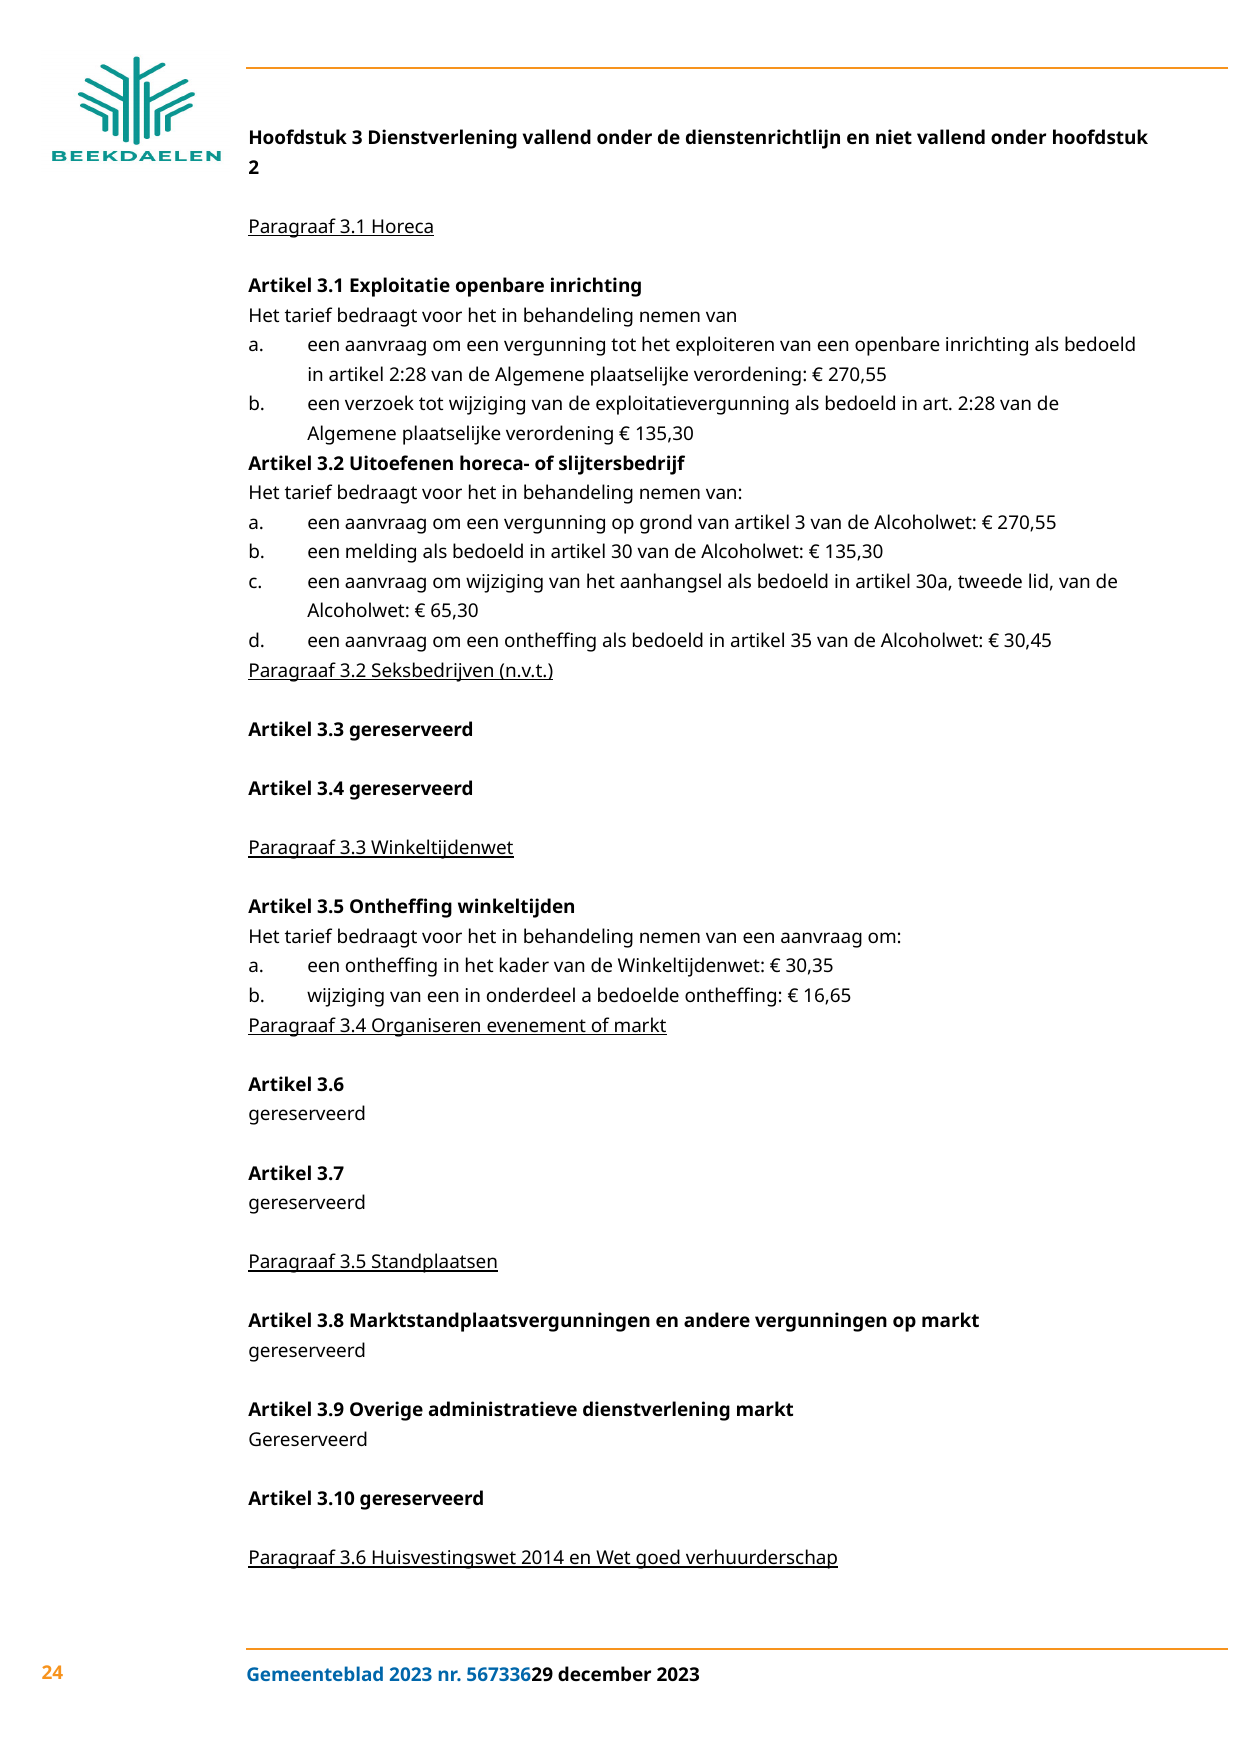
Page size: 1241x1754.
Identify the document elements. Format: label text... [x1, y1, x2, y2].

text Artikel 3.7 [248, 1160, 1152, 1186]
text Paragraaf 3.2 Seksbedrijven (n.v.t.) [248, 657, 1152, 683]
list een ontheffing in het kader van de Winkeltijdenwet: € 30,35 [248, 953, 1152, 978]
text gereserveerd [248, 1101, 1152, 1126]
text Paragraaf 3.3 Winkeltijdenwet [248, 834, 1152, 860]
text Paragraaf 3.5 Standplaatsen [248, 1248, 1152, 1274]
text gereserveerd [248, 1337, 1152, 1363]
text Paragraaf 3.6 Huisvestingswet 2014 en Wet goed verhuurderschap [248, 1544, 1152, 1570]
text Artikel 3.10 gereserveerd [248, 1485, 1152, 1511]
text Het tarief bedraagt voor het in behandeling nemen van: [248, 479, 1152, 505]
text Artikel 3.8 Marktstandplaatsvergunningen en andere vergunningen op markt [248, 1308, 1152, 1333]
text Artikel 3.1 Exploitatie openbare inrichting [248, 272, 1152, 298]
text Gereserveerd [248, 1426, 1152, 1452]
list een aanvraag om wijziging van het aanhangsel als bedoeld in artikel 30a, tweede lid, van de Alcoholwet: € 65,30 [248, 568, 1152, 623]
text Artikel 3.6 [248, 1071, 1152, 1097]
text Paragraaf 3.4 Organiseren evenement of markt [248, 1012, 1152, 1038]
text Artikel 3.5 Ontheffing winkeltijden [248, 893, 1152, 919]
text Het tarief bedraagt voor het in behandeling nemen van een aanvraag om: [248, 923, 1152, 949]
list een aanvraag om een vergunning tot het exploiteren van een openbare inrichting als bedoeld in artikel 2:28 van de Algemene plaatselijke verordening: € 270,55 [248, 331, 1152, 387]
text Artikel 3.4 gereserveerd [248, 775, 1152, 801]
text Paragraaf 3.1 Horeca [248, 213, 1152, 239]
text Artikel 3.3 gereserveerd [248, 716, 1152, 742]
text Het tarief bedraagt voor het in behandeling nemen van [248, 302, 1152, 328]
text Hoofdstuk 3 Dienstverlening vallend onder de dienstenrichtlijn en niet vallend onder hoofdstuk 2 [248, 124, 1152, 180]
text Artikel 3.9 Overige administratieve dienstverlening markt [248, 1396, 1152, 1422]
list een aanvraag om een vergunning op grond van artikel 3 van de Alcoholwet: € 270,55 [248, 509, 1152, 535]
list een melding als bedoeld in artikel 30 van de Alcoholwet: € 135,30 [248, 538, 1152, 564]
picture [41, 47, 231, 172]
text gereserveerd [248, 1189, 1152, 1215]
list een aanvraag om een ontheffing als bedoeld in artikel 35 van de Alcoholwet: € 30,45 [248, 627, 1152, 653]
text Artikel 3.2 Uitoefenen horeca- of slijtersbedrijf [248, 450, 1152, 476]
list wijziging van een in onderdeel a bedoelde ontheffing: € 16,65 [248, 982, 1152, 1008]
list een verzoek tot wijziging van de exploitatievergunning als bedoeld in art. 2:28 van de Algemene plaatselijke verordening € 135,30 [248, 391, 1152, 446]
